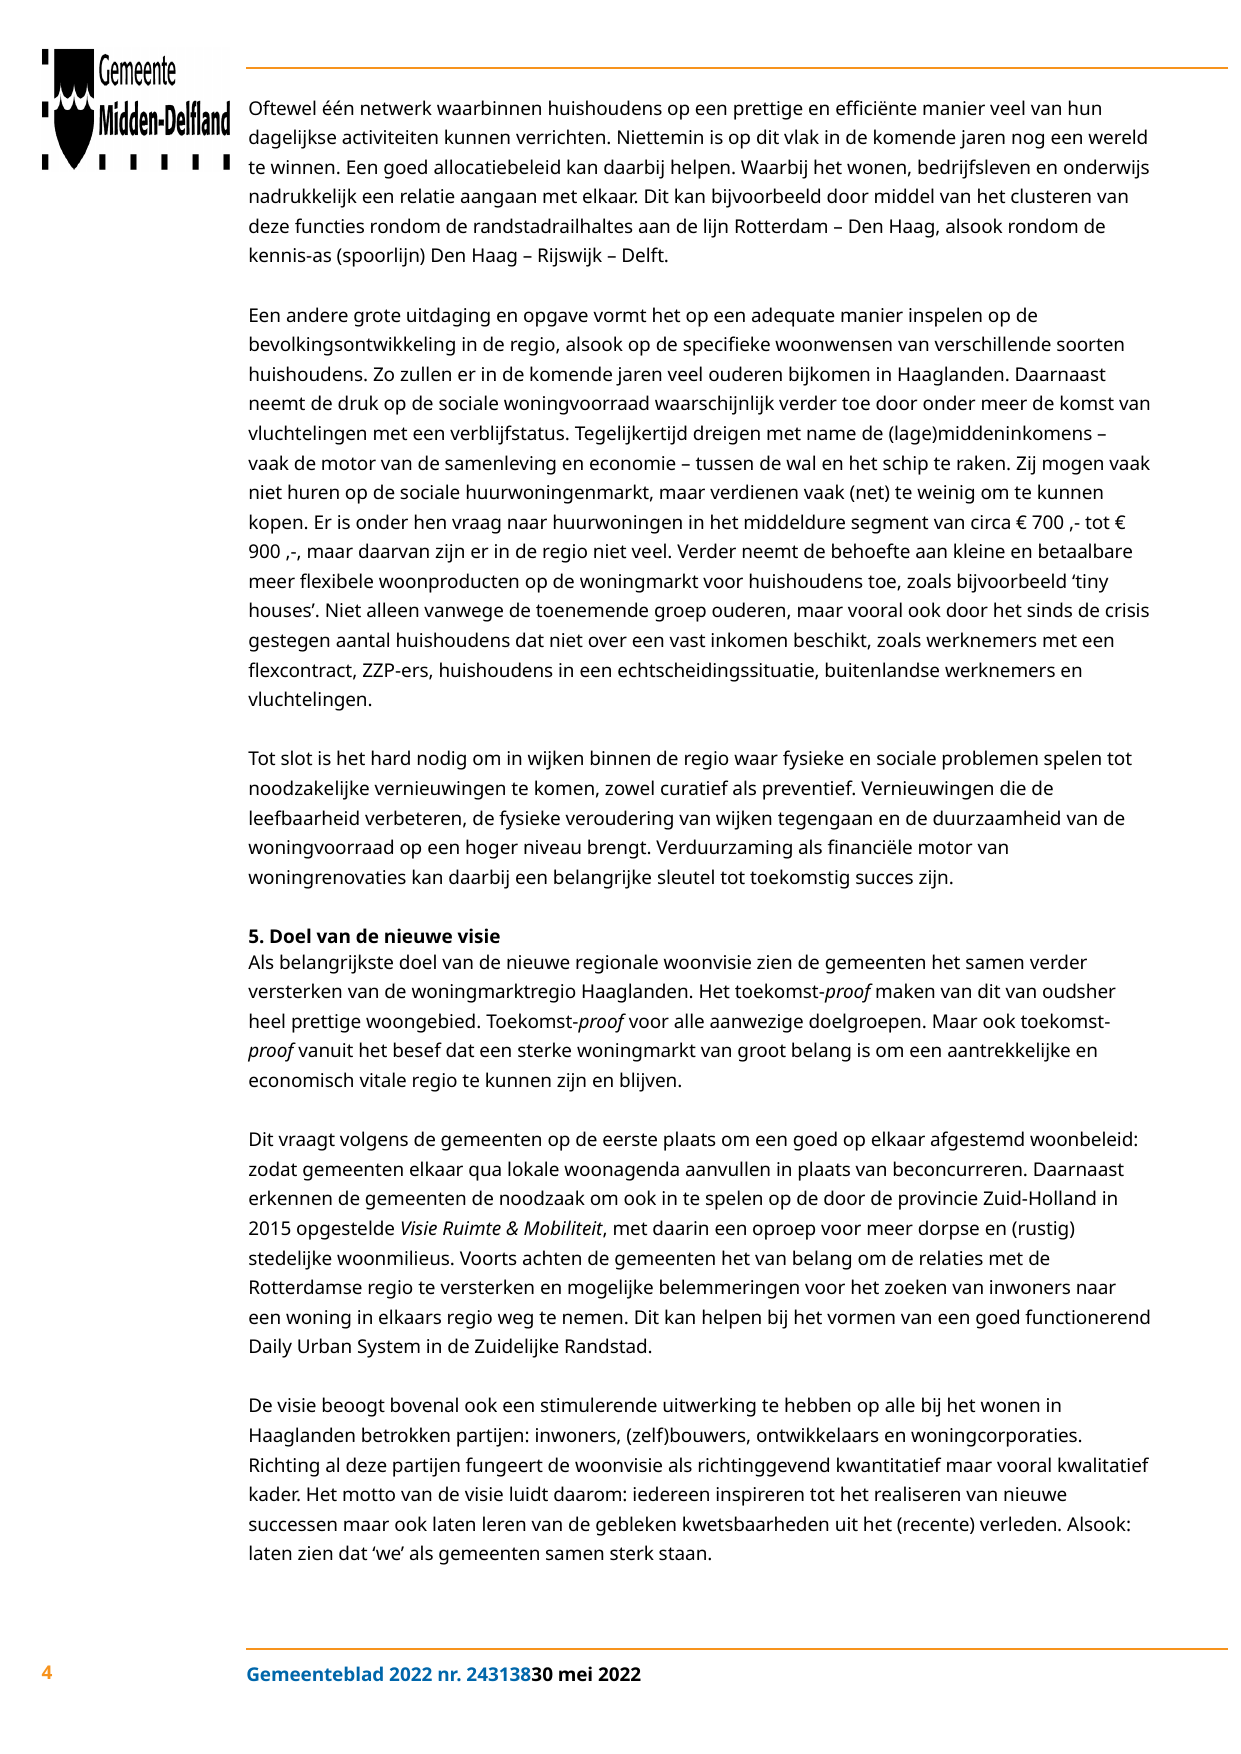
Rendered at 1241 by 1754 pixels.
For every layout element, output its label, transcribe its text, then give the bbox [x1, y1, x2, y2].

text Dit vraagt volgens de gemeenten op de eerste plaats om een goed op elkaar afgestemd woonbeleid: zodat gemeenten elkaar qua lokale woonagenda aanvullen in plaats van beconcurreren. Daarnaast erkennen de gemeenten de noodzaak om ook in te spelen op de door de provincie Zuid-Holland in 2015 opgestelde Visie Ruimte & Mobiliteit, met daarin een oproep voor meer dorpse en (rustig) stedelijke woonmilieus. Voorts achten de gemeenten het van belang om de relaties met de Rotterdamse regio te versterken en mogelijke belemmeringen voor het zoeken van inwoners naar een woning in elkaars regio weg te nemen. Dit kan helpen bij het vormen van een goed functionerend Daily Urban System in de Zuidelijke Randstad. [248, 1126, 1152, 1359]
text 5. Doel van de nieuwe visie [248, 923, 1152, 949]
text Een andere grote uitdaging en opgave vormt het op een adequate manier inspelen op de bevolkingsontwikkeling in de regio, alsook op de specifieke woonwensen van verschillende soorten huishoudens. Zo zullen er in de komende jaren veel ouderen bijkomen in Haaglanden. Daarnaast neemt de druk op de sociale woningvoorraad waarschijnlijk verder toe door onder meer de komst van vluchtelingen met een verblijfstatus. Tegelijkertijd dreigen met name de (lage)middeninkomens – vaak de motor van de samenleving en economie – tussen de wal en het schip te raken. Zij mogen vaak niet huren op de sociale huurwoningenmarkt, maar verdienen vaak (net) te weinig om te kunnen kopen. Er is onder hen vraag naar huurwoningen in het middeldure segment van circa € 700 ,- tot € 900 ,-, maar daarvan zijn er in de regio niet veel. Verder neemt de behoefte aan kleine en betaalbare meer flexibele woonproducten op de woningmarkt voor huishoudens toe, zoals bijvoorbeeld ‘tiny houses’. Niet alleen vanwege de toenemende groep ouderen, maar vooral ook door het sinds de crisis gestegen aantal huishoudens dat niet over een vast inkomen beschikt, zoals werknemers met een flexcontract, ZZP-ers, huishoudens in een echtscheidingssituatie, buitenlandse werknemers en vluchtelingen. [248, 302, 1152, 712]
text De visie beoogt bovenal ook een stimulerende uitwerking te hebben op alle bij het wonen in Haaglanden betrokken partijen: inwoners, (zelf)bouwers, ontwikkelaars en woningcorporaties. Richting al deze partijen fungeert de woonvisie als richtinggevend kwantitatief maar vooral kwalitatief kader. Het motto van de visie luidt daarom: iedereen inspireren tot het realiseren van nieuwe successen maar ook laten leren van de gebleken kwetsbaarheden uit het (recente) verleden. Alsook: laten zien dat ‘we’ als gemeenten samen sterk staan. [248, 1393, 1152, 1566]
text Als belangrijkste doel van de nieuwe regionale woonvisie zien de gemeenten het samen verder versterken van de woningmarktregio Haaglanden. Het toekomst-proof maken van dit van oudsher heel prettige woongebied. Toekomst-proof voor alle aanwezige doelgroepen. Maar ook toekomst-proof vanuit het besef dat een sterke woningmarkt van groot belang is om een aantrekkelijke en economisch vitale regio te kunnen zijn en blijven. [248, 949, 1152, 1093]
text Oftewel één netwerk waarbinnen huishoudens op een prettige en efficiënte manier veel van hun dagelijkse activiteiten kunnen verrichten. Niettemin is op dit vlak in de komende jaren nog een wereld te winnen. Een goed allocatiebeleid kan daarbij helpen. Waarbij het wonen, bedrijfsleven en onderwijs nadrukkelijk een relatie aangaan met elkaar. Dit kan bijvoorbeeld door middel van het clusteren van deze functies rondom de randstadrailhaltes aan de lijn Rotterdam – Den Haag, alsook rondom de kennis-as (spoorlijn) Den Haag – Rijswijk – Delft. [248, 95, 1152, 268]
text Tot slot is het hard nodig om in wijken binnen de regio waar fysieke en sociale problemen spelen tot noodzakelijke vernieuwingen te komen, zowel curatief als preventief. Vernieuwingen die de leefbaarheid verbeteren, de fysieke veroudering van wijken tegengaan en de duurzaamheid van de woningvoorraad op een hoger niveau brengt. Verduurzaming als financiële motor van woningrenovaties kan daarbij een belangrijke sleutel tot toekomstig succes zijn. [248, 746, 1152, 890]
picture [41, 47, 231, 172]
